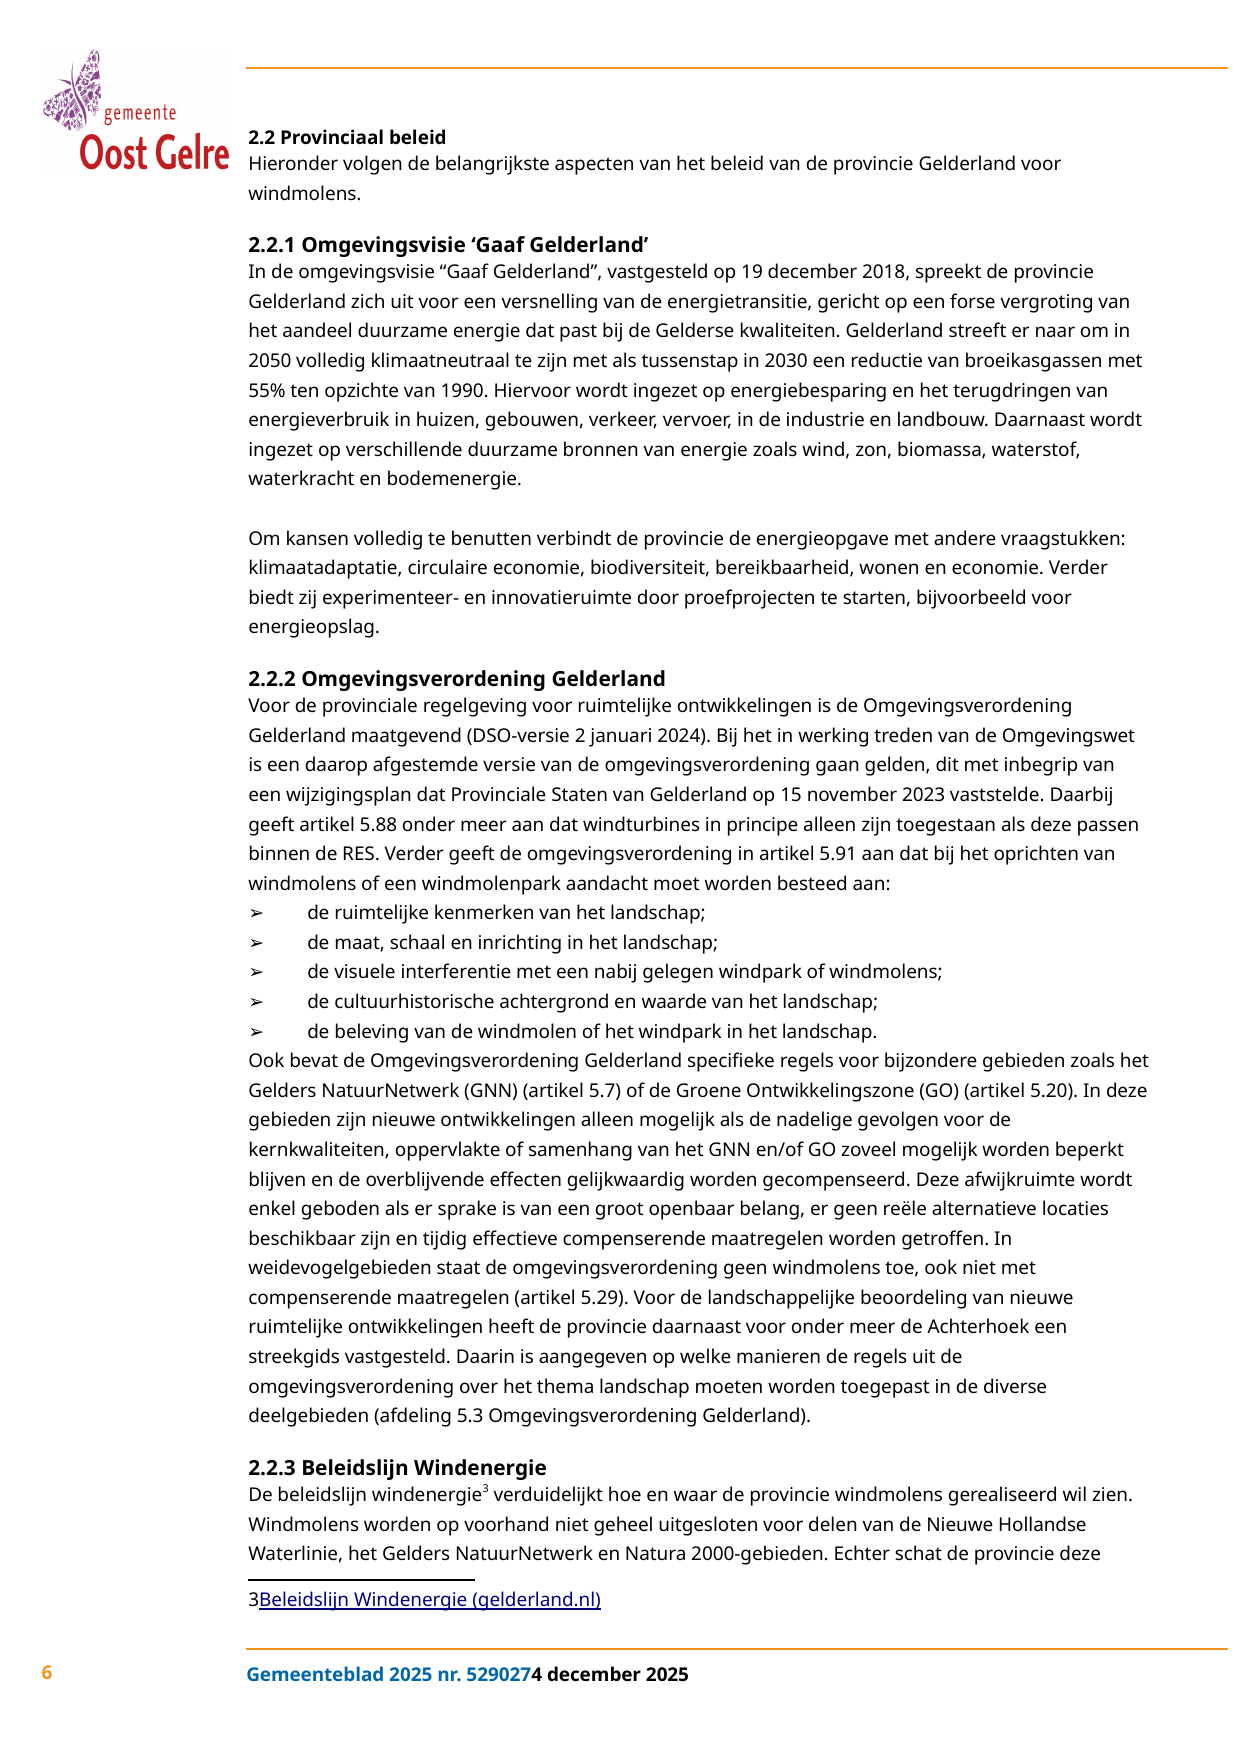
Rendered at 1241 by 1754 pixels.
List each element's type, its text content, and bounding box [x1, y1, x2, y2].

text In de omgevingsvisie “Gaaf Gelderland”, vastgesteld op 19 december 2018, spreekt de provincie Gelderland zich uit voor een versnelling van de energietransitie, gericht op een forse vergroting van het aandeel duurzame energie dat past bij de Gelderse kwaliteiten. Gelderland streeft er naar om in 2050 volledig klimaatneutraal te zijn met als tussenstap in 2030 een reductie van broeikasgassen met 55% ten opzichte van 1990. Hiervoor wordt ingezet op energiebesparing en het terugdringen van energieverbruik in huizen, gebouwen, verkeer, vervoer, in de industrie en landbouw. Daarnaast wordt ingezet op verschillende duurzame bronnen van energie zoals wind, zon, biomassa, waterstof, waterkracht en bodemenergie. [248, 258, 1152, 491]
text Voor de provinciale regelgeving voor ruimtelijke ontwikkelingen is de Omgevingsverordening Gelderland maatgevend (DSO-versie 2 januari 2024). Bij het in werking treden van de Omgevingswet is een daarop afgestemde versie van de omgevingsverordening gaan gelden, dit met inbegrip van een wijzigingsplan dat Provinciale Staten van Gelderland op 15 november 2023 vaststelde. Daarbij geeft artikel 5.88 onder meer aan dat windturbines in principe alleen zijn toegestaan als deze passen binnen de RES. Verder geeft de omgevingsverordening in artikel 5.91 aan dat bij het oprichten van windmolens of een windmolenpark aandacht moet worden besteed aan: [248, 692, 1152, 896]
text 2.2.1 Omgevingsvisie ‘Gaaf Gelderland’ [248, 230, 1152, 258]
text 2.2 Provinciaal beleid [248, 124, 1152, 150]
text Hieronder volgen de belangrijkste aspecten van het beleid van de provincie Gelderland voor windmolens. [248, 150, 1152, 205]
text 2.2.3 Beleidslijn Windenergie [248, 1453, 1152, 1481]
list de cultuurhistorische achtergrond en waarde van het landschap; [248, 988, 1152, 1014]
text 2.2.2 Omgevingsverordening Gelderland [248, 664, 1152, 692]
text Om kansen volledig te benutten verbindt de provincie de energieopgave met andere vraagstukken: klimaatadaptatie, circulaire economie, biodiversiteit, bereikbaarheid, wonen en economie. Verder biedt zij experimenteer- en innovatieruimte door proefprojecten te starten, bijvoorbeeld voor energieopslag. [248, 525, 1152, 639]
text De beleidslijn windenergie verduidelijkt hoe en waar de provincie windmolens gerealiseerd wil zien. Windmolens worden op voorhand niet geheel uitgesloten voor delen van de Nieuwe Hollandse Waterlinie, het Gelders NatuurNetwerk en Natura 2000-gebieden. Echter schat de provincie deze [248, 1481, 1152, 1566]
text Beleidslijn Windenergie (gelderland.nl) [248, 1586, 1152, 1612]
list de visuele interferentie met een nabij gelegen windpark of windmolens; [248, 959, 1152, 984]
list de ruimtelijke kenmerken van het landschap; [248, 899, 1152, 925]
picture [41, 47, 231, 172]
list de maat, schaal en inrichting in het landschap; [248, 929, 1152, 955]
list de beleving van de windmolen of het windpark in het landschap. [248, 1018, 1152, 1043]
text Ook bevat de Omgevingsverordening Gelderland specifieke regels voor bijzondere gebieden zoals het Gelders NatuurNetwerk (GNN) (artikel 5.7) of de Groene Ontwikkelingszone (GO) (artikel 5.20). In deze gebieden zijn nieuwe ontwikkelingen alleen mogelijk als de nadelige gevolgen voor de kernkwaliteiten, oppervlakte of samenhang van het GNN en/of GO zoveel mogelijk worden beperkt blijven en de overblijvende effecten gelijkwaardig worden gecompenseerd. Deze afwijkruimte wordt enkel geboden als er sprake is van een groot openbaar belang, er geen reële alternatieve locaties beschikbaar zijn en tijdig effectieve compenserende maatregelen worden getroffen. In weidevogelgebieden staat de omgevingsverordening geen windmolens toe, ook niet met compenserende maatregelen (artikel 5.29). Voor de landschappelijke beoordeling van nieuwe ruimtelijke ontwikkelingen heeft de provincie daarnaast voor onder meer de Achterhoek een streekgids vastgesteld. Daarin is aangegeven op welke manieren de regels uit de omgevingsverordening over het thema landschap moeten worden toegepast in de diverse deelgebieden (afdeling 5.3 Omgevingsverordening Gelderland). [248, 1047, 1152, 1428]
